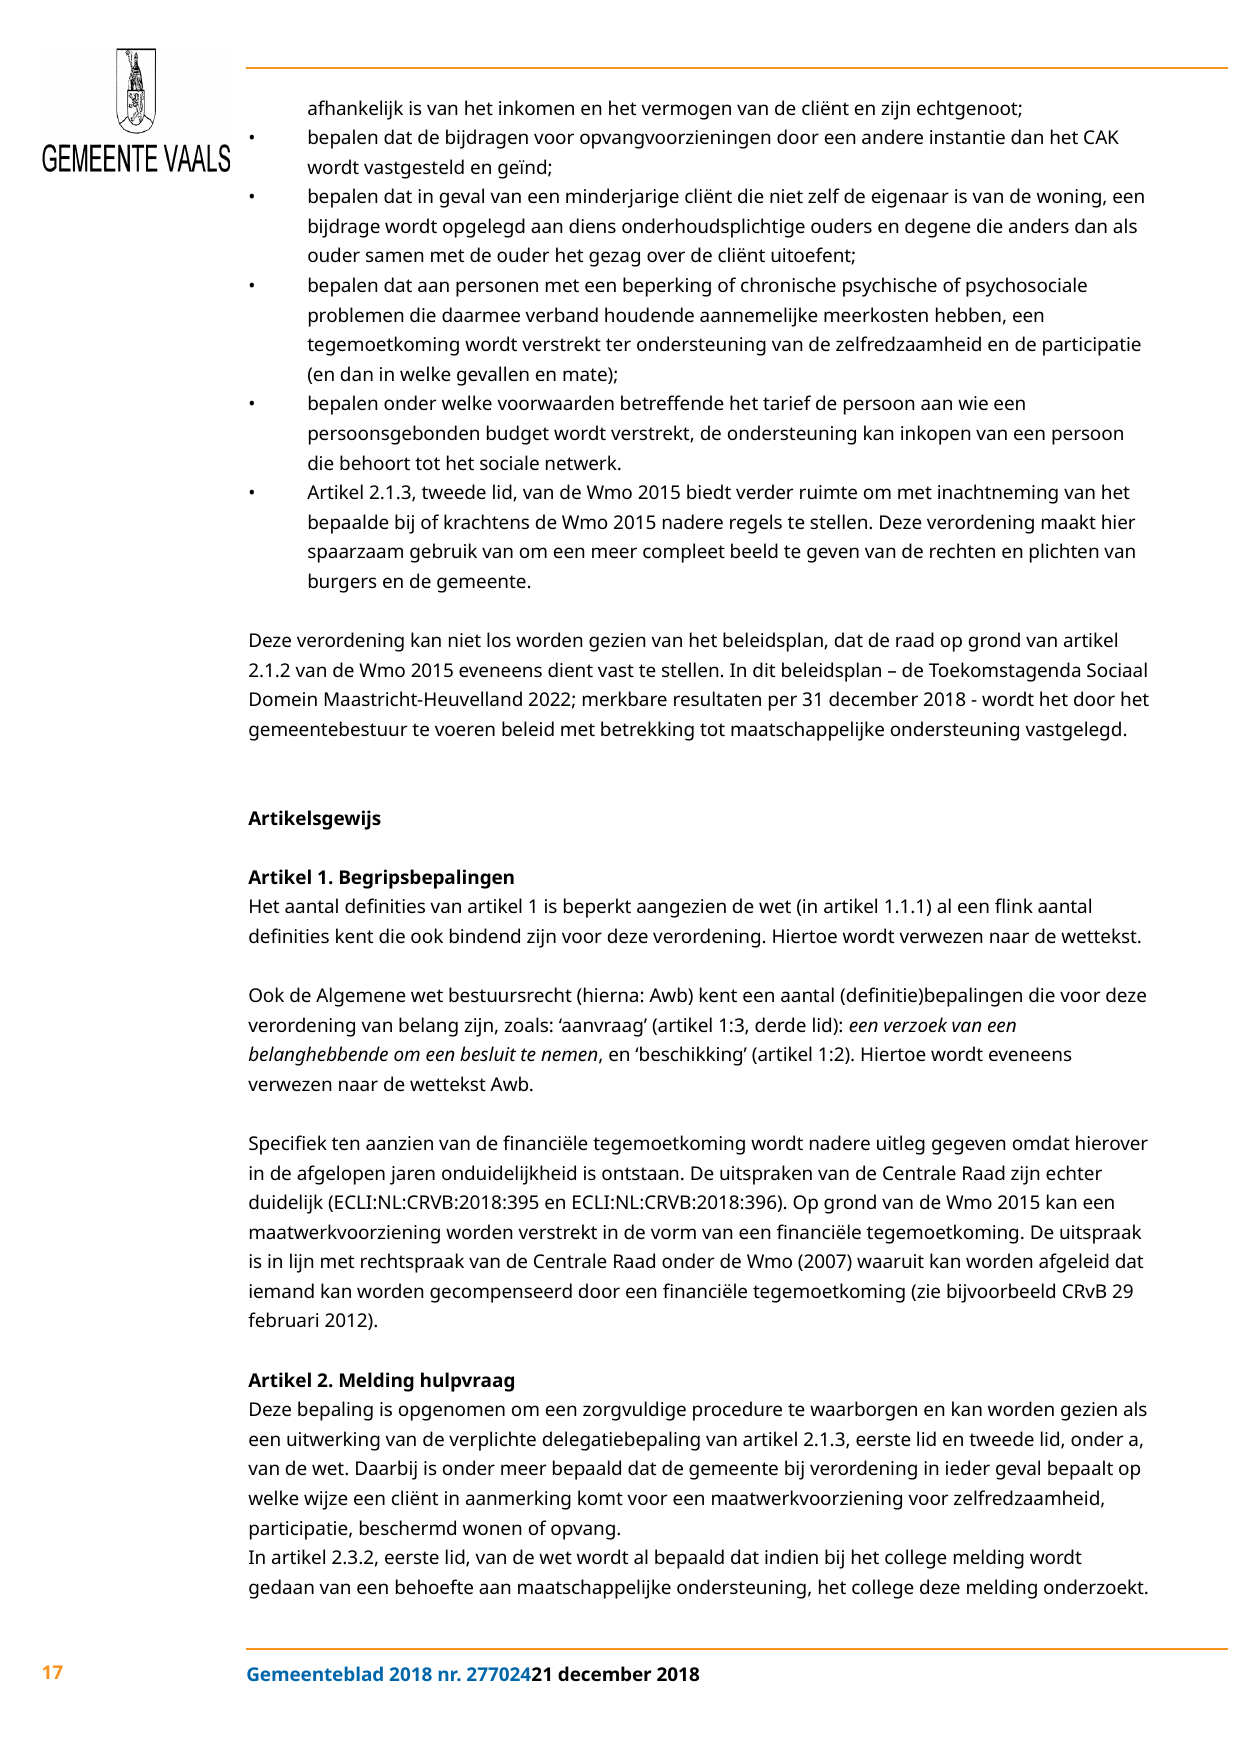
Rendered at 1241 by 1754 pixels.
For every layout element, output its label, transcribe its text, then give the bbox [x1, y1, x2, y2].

list bepalen dat aan personen met een beperking of chronische psychische of psychosociale problemen die daarmee verband houdende aannemelijke meerkosten hebben, een tegemoetkoming wordt verstrekt ter ondersteuning van de zelfredzaamheid en de participatie (en dan in welke gevallen en mate); [248, 272, 1152, 387]
text Deze verordening kan niet los worden gezien van het beleidsplan, dat de raad op grond van artikel 2.1.2 van de Wmo 2015 eveneens dient vast te stellen. In dit beleidsplan – de Toekomstagenda Sociaal Domein Maastricht-Heuvelland 2022; merkbare resultaten per 31 december 2018 - wordt het door het gemeentebestuur te voeren beleid met betrekking tot maatschappelijke ondersteuning vastgelegd. [248, 627, 1152, 742]
text Specifiek ten aanzien van de financiële tegemoetkoming wordt nadere uitleg gegeven omdat hierover in de afgelopen jaren onduidelijkheid is ontstaan. De uitspraken van de Centrale Raad zijn echter duidelijk (ECLI:NL:CRVB:2018:395 en ECLI:NL:CRVB:2018:396). Op grond van de Wmo 2015 kan een maatwerkvoorziening worden verstrekt in de vorm van een financiële tegemoetkoming. De uitspraak is in lijn met rechtspraak van de Centrale Raad onder de Wmo (2007) waaruit kan worden afgeleid dat iemand kan worden gecompenseerd door een financiële tegemoetkoming (zie bijvoorbeeld CRvB 29 februari 2012). [248, 1130, 1152, 1333]
text Deze bepaling is opgenomen om een zorgvuldige procedure te waarborgen en kan worden gezien als een uitwerking van de verplichte delegatiebepaling van artikel 2.1.3, eerste lid en tweede lid, onder a, van de wet. Daarbij is onder meer bepaald dat de gemeente bij verordening in ieder geval bepaalt op welke wijze een cliënt in aanmerking komt voor een maatwerkvoorziening voor zelfredzaamheid, participatie, beschermd wonen of opvang. [248, 1396, 1152, 1541]
text Het aantal definities van artikel 1 is beperkt aangezien de wet (in artikel 1.1.1) al een flink aantal definities kent die ook bindend zijn voor deze verordening. Hiertoe wordt verwezen naar de wettekst. [248, 893, 1152, 949]
list bepalen dat de bijdragen voor opvangvoorzieningen door een andere instantie dan het CAK wordt vastgesteld en geïnd; [248, 124, 1152, 180]
text In artikel 2.3.2, eerste lid, van de wet wordt al bepaald dat indien bij het college melding wordt gedaan van een behoefte aan maatschappelijke ondersteuning, het college deze melding onderzoekt. [248, 1544, 1152, 1600]
text Artikel 1. Begripsbepalingen [248, 864, 1152, 890]
list bepalen onder welke voorwaarden betreffende het tarief de persoon aan wie een persoonsgebonden budget wordt verstrekt, de ondersteuning kan inkopen van een persoon die behoort tot het sociale netwerk. [248, 391, 1152, 476]
text Artikelsgewijs [248, 805, 1152, 831]
text Artikel 2. Melding hulpvraag [248, 1367, 1152, 1393]
list Artikel 2.1.3, tweede lid, van de Wmo 2015 biedt verder ruimte om met inachtneming van het bepaalde bij of krachtens de Wmo 2015 nadere regels te stellen. Deze verordening maakt hier spaarzaam gebruik van om een meer compleet beeld te geven van de rechten en plichten van burgers en de gemeente. [248, 479, 1152, 594]
list bepalen dat in geval van een minderjarige cliënt die niet zelf de eigenaar is van de woning, een bijdrage wordt opgelegd aan diens onderhoudsplichtige ouders en degene die anders dan als ouder samen met de ouder het gezag over de cliënt uitoefent; [248, 183, 1152, 268]
text Ook de Algemene wet bestuursrecht (hierna: Awb) kent een aantal (definitie)bepalingen die voor deze verordening van belang zijn, zoals: ‘aanvraag’ (artikel 1:3, derde lid): een verzoek van een belanghebbende om een besluit te nemen, en ‘beschikking’ (artikel 1:2). Hiertoe wordt eveneens verwezen naar de wettekst Awb. [248, 982, 1152, 1097]
picture [41, 47, 231, 172]
list afhankelijk is van het inkomen en het vermogen van de cliënt en zijn echtgenoot; [248, 95, 1152, 121]
